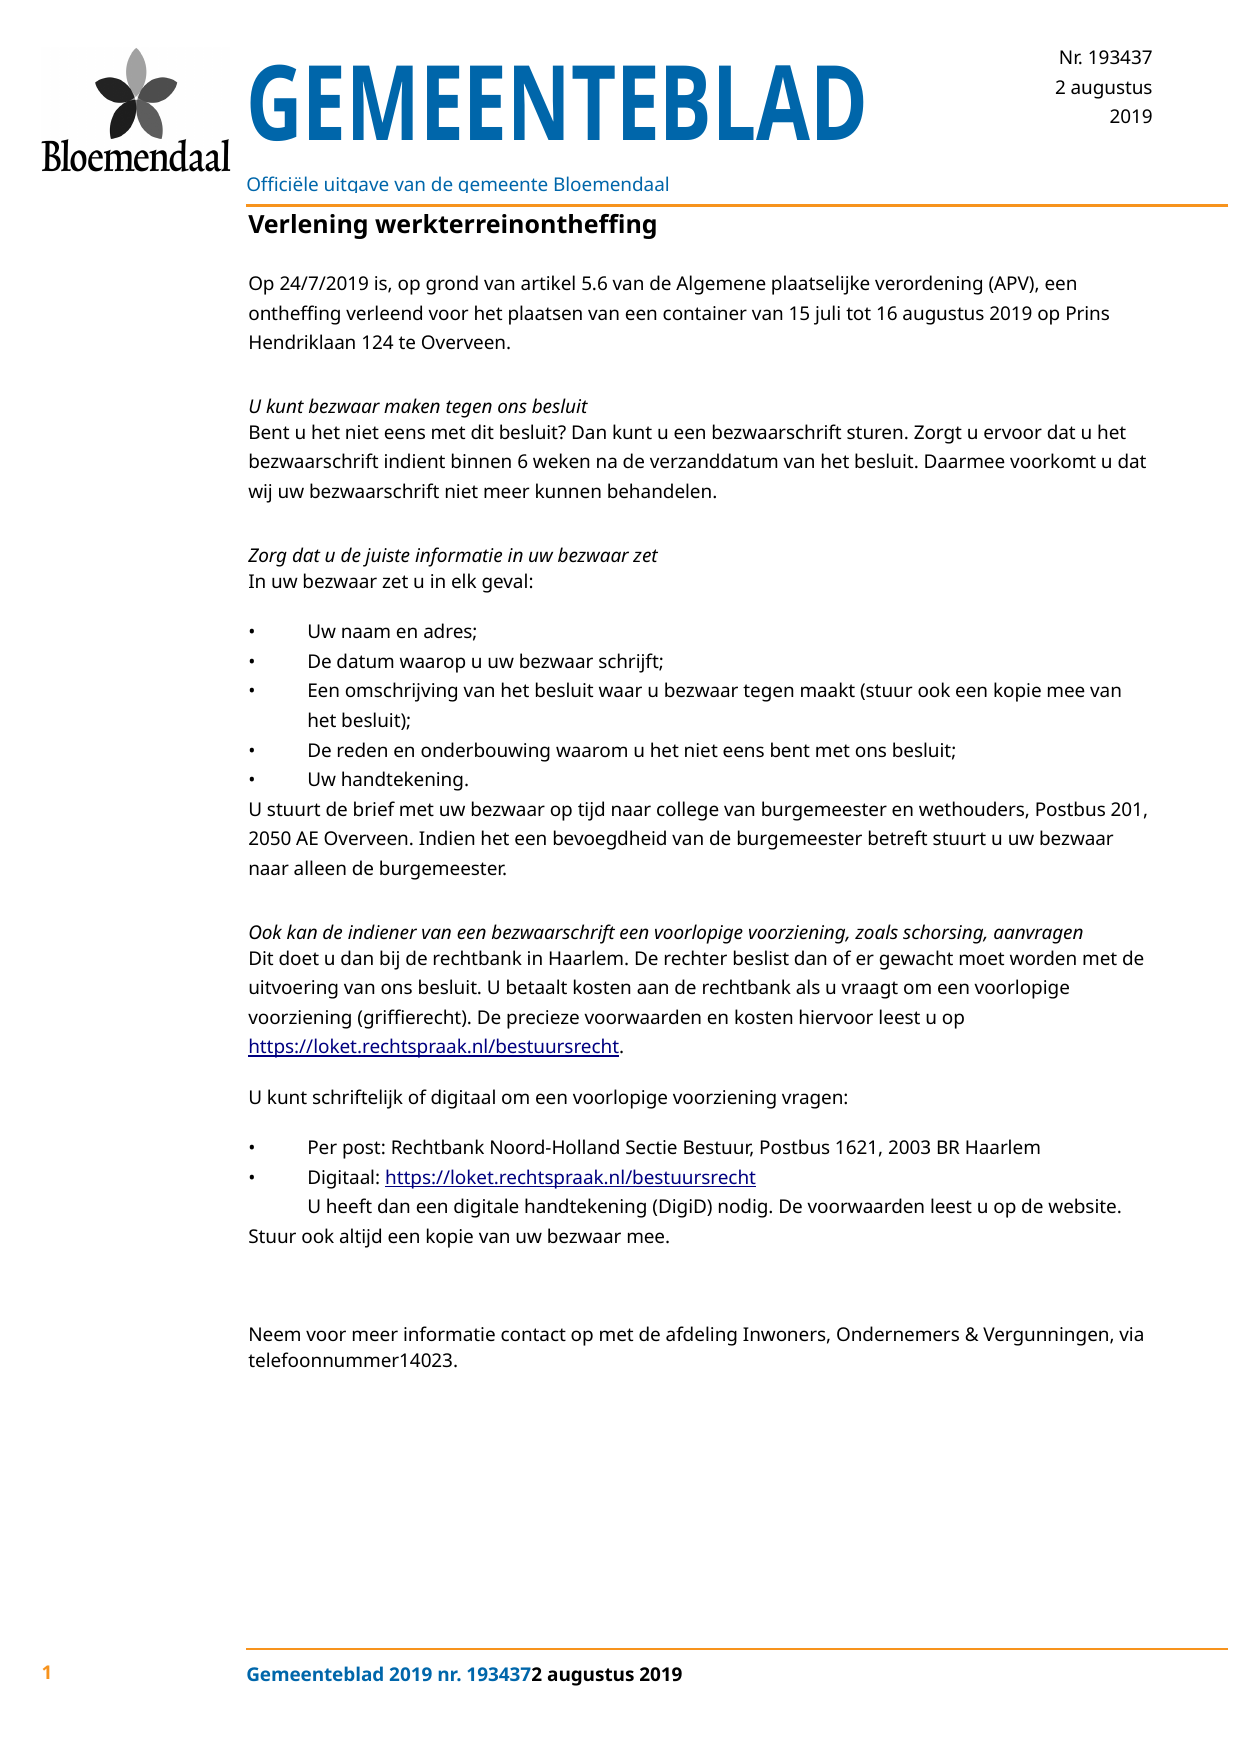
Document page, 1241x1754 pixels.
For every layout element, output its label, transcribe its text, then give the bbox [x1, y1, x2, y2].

text Op 24/7/2019 is, op grond van artikel 5.6 van de Algemene plaatselijke verordening (APV), een ontheffing verleend voor het plaatsen van een container van 15 juli tot 16 augustus 2019 op Prins Hendriklaan 124 te Overveen. [248, 270, 1152, 355]
list Uw naam en adres; [248, 618, 1152, 644]
text Stuur ook altijd een kopie van uw bezwaar mee. [248, 1223, 1152, 1249]
text U stuurt de brief met uw bezwaar op tijd naar college van burgemeester en wethouders, Postbus 201, 2050 AE Overveen. Indien het een bevoegdheid van de burgemeester betreft stuurt u uw bezwaar naar alleen de burgemeester. [248, 796, 1152, 881]
list De reden en onderbouwing waarom u het niet eens bent met ons besluit; [248, 737, 1152, 762]
text Ook kan de indiener van een bezwaarschrift een voorlopige voorziening, zoals schorsing, aanvragen [248, 919, 1152, 945]
list U heeft dan een digitale handtekening (DigiD) nodig. De voorwaarden leest u op de website. [248, 1193, 1152, 1219]
list Een omschrijving van het besluit waar u bezwaar tegen maakt (stuur ook een kopie mee van het besluit); [248, 678, 1152, 733]
text Neem voor meer informatie contact op met de afdeling Inwoners, Ondernemers & Vergunningen, via telefoonnummer14023. [248, 1321, 1152, 1373]
text Bent u het niet eens met dit besluit? Dan kunt u een bezwaarschrift sturen. Zorgt u ervoor dat u het bezwaarschrift indient binnen 6 weken na de verzanddatum van het besluit. Daarmee voorkomt u dat wij uw bezwaarschrift niet meer kunnen behandelen. [248, 419, 1152, 504]
list De datum waarop u uw bezwaar schrijft; [248, 648, 1152, 674]
text Dit doet u dan bij de rechtbank in Haarlem. De rechter beslist dan of er gewacht moet worden met de uitvoering van ons besluit. U betaalt kosten aan de rechtbank als u vraagt om een voorlopige voorziening (griffierecht). De precieze voorwaarden en kosten hiervoor leest u op https://loket.rechtspraak.nl/bestuursrecht. [248, 945, 1152, 1059]
text In uw bezwaar zet u in elk geval: [248, 568, 1152, 594]
text Verlening werkterreinontheffing [248, 207, 1152, 241]
text U kunt bezwaar maken tegen ons besluit [248, 393, 1152, 419]
list Uw handtekening. [248, 766, 1152, 792]
text U kunt schriftelijk of digitaal om een voorlopige voorziening vragen: [248, 1084, 1152, 1110]
text Zorg dat u de juiste informatie in uw bezwaar zet [248, 542, 1152, 568]
list Per post: Rechtbank Noord-Holland Sectie Bestuur, Postbus 1621, 2003 BR Haarlem [248, 1134, 1152, 1160]
list Digitaal: https://loket.rechtspraak.nl/bestuursrecht [248, 1164, 1152, 1190]
picture [41, 47, 231, 172]
